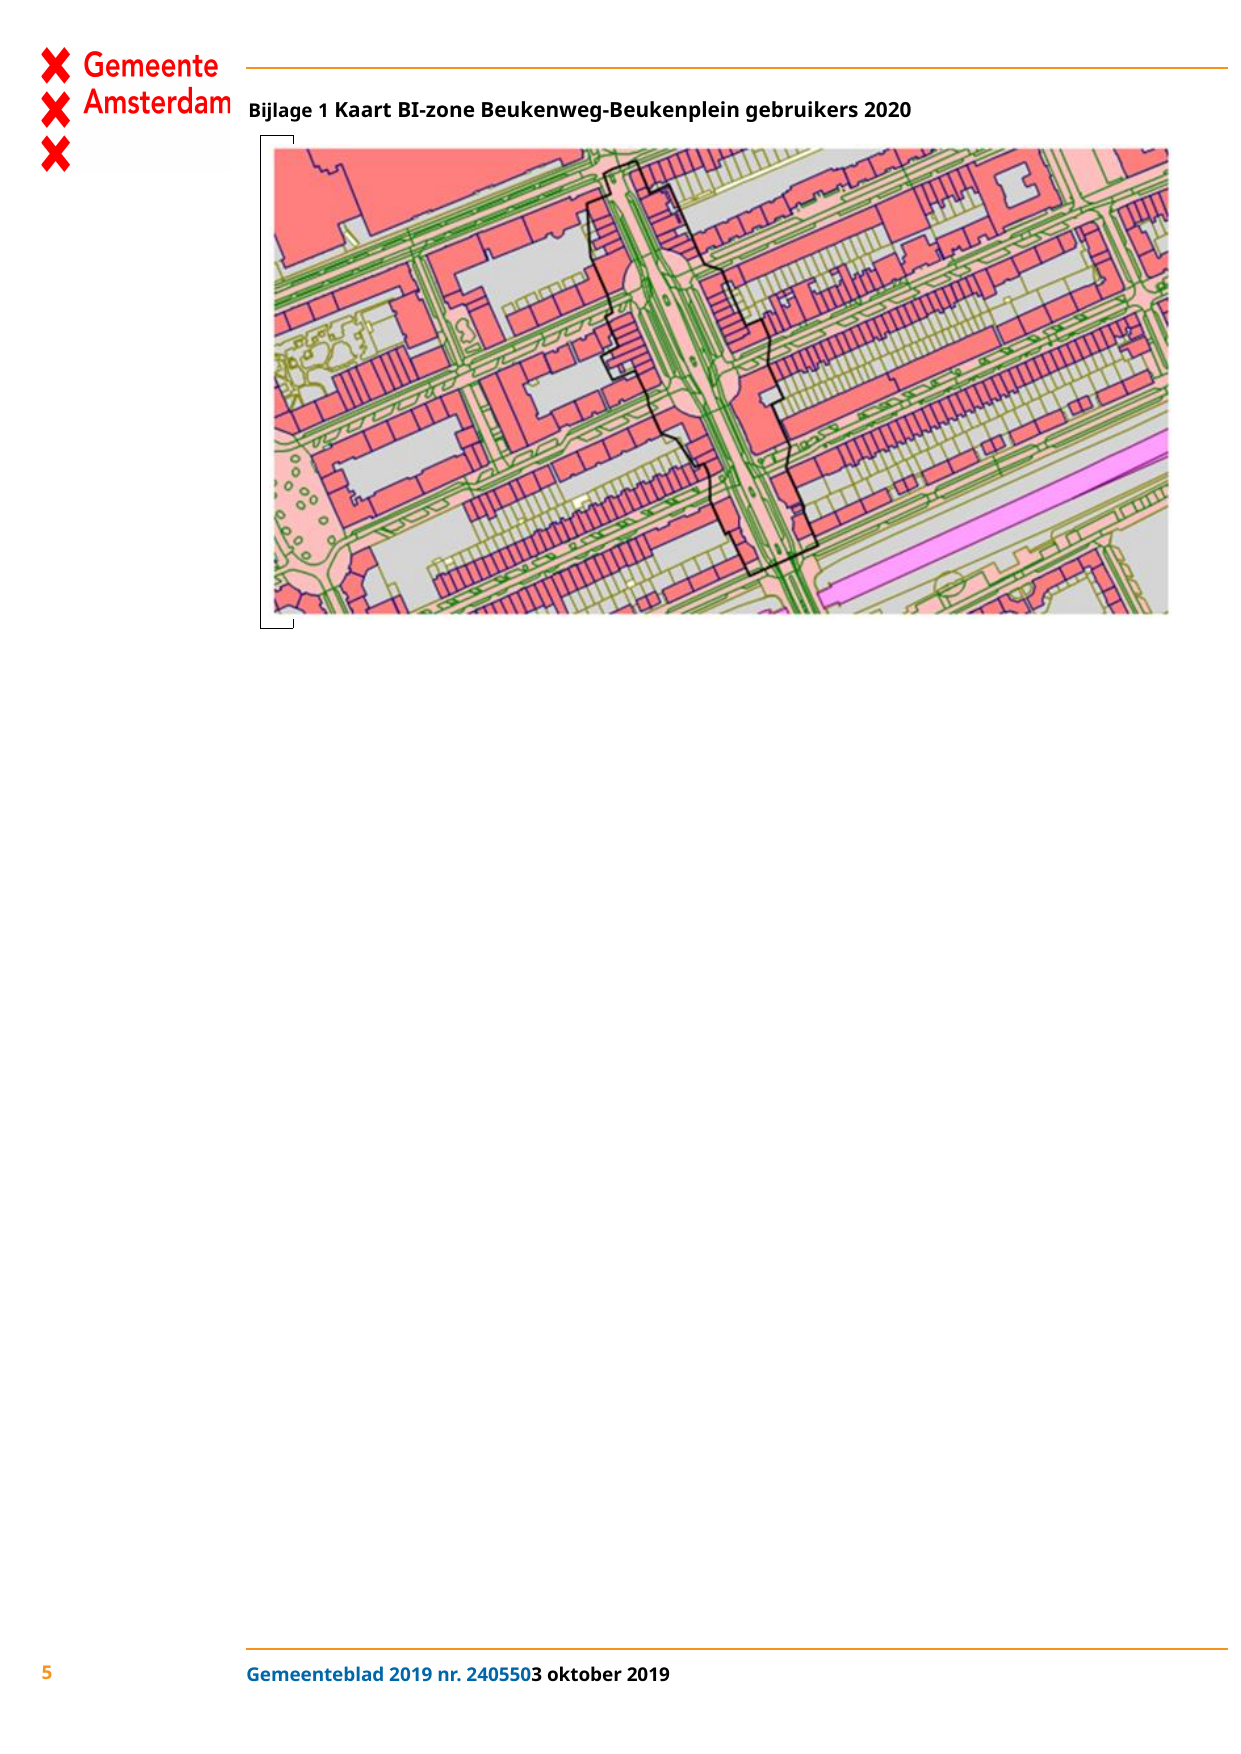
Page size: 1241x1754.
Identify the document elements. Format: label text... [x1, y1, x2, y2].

picture [268, 144, 1173, 619]
picture [41, 47, 231, 172]
text Bijlage 1 Kaart BI-zone Beukenweg-Beukenplein gebruikers 2020 [248, 95, 1152, 123]
